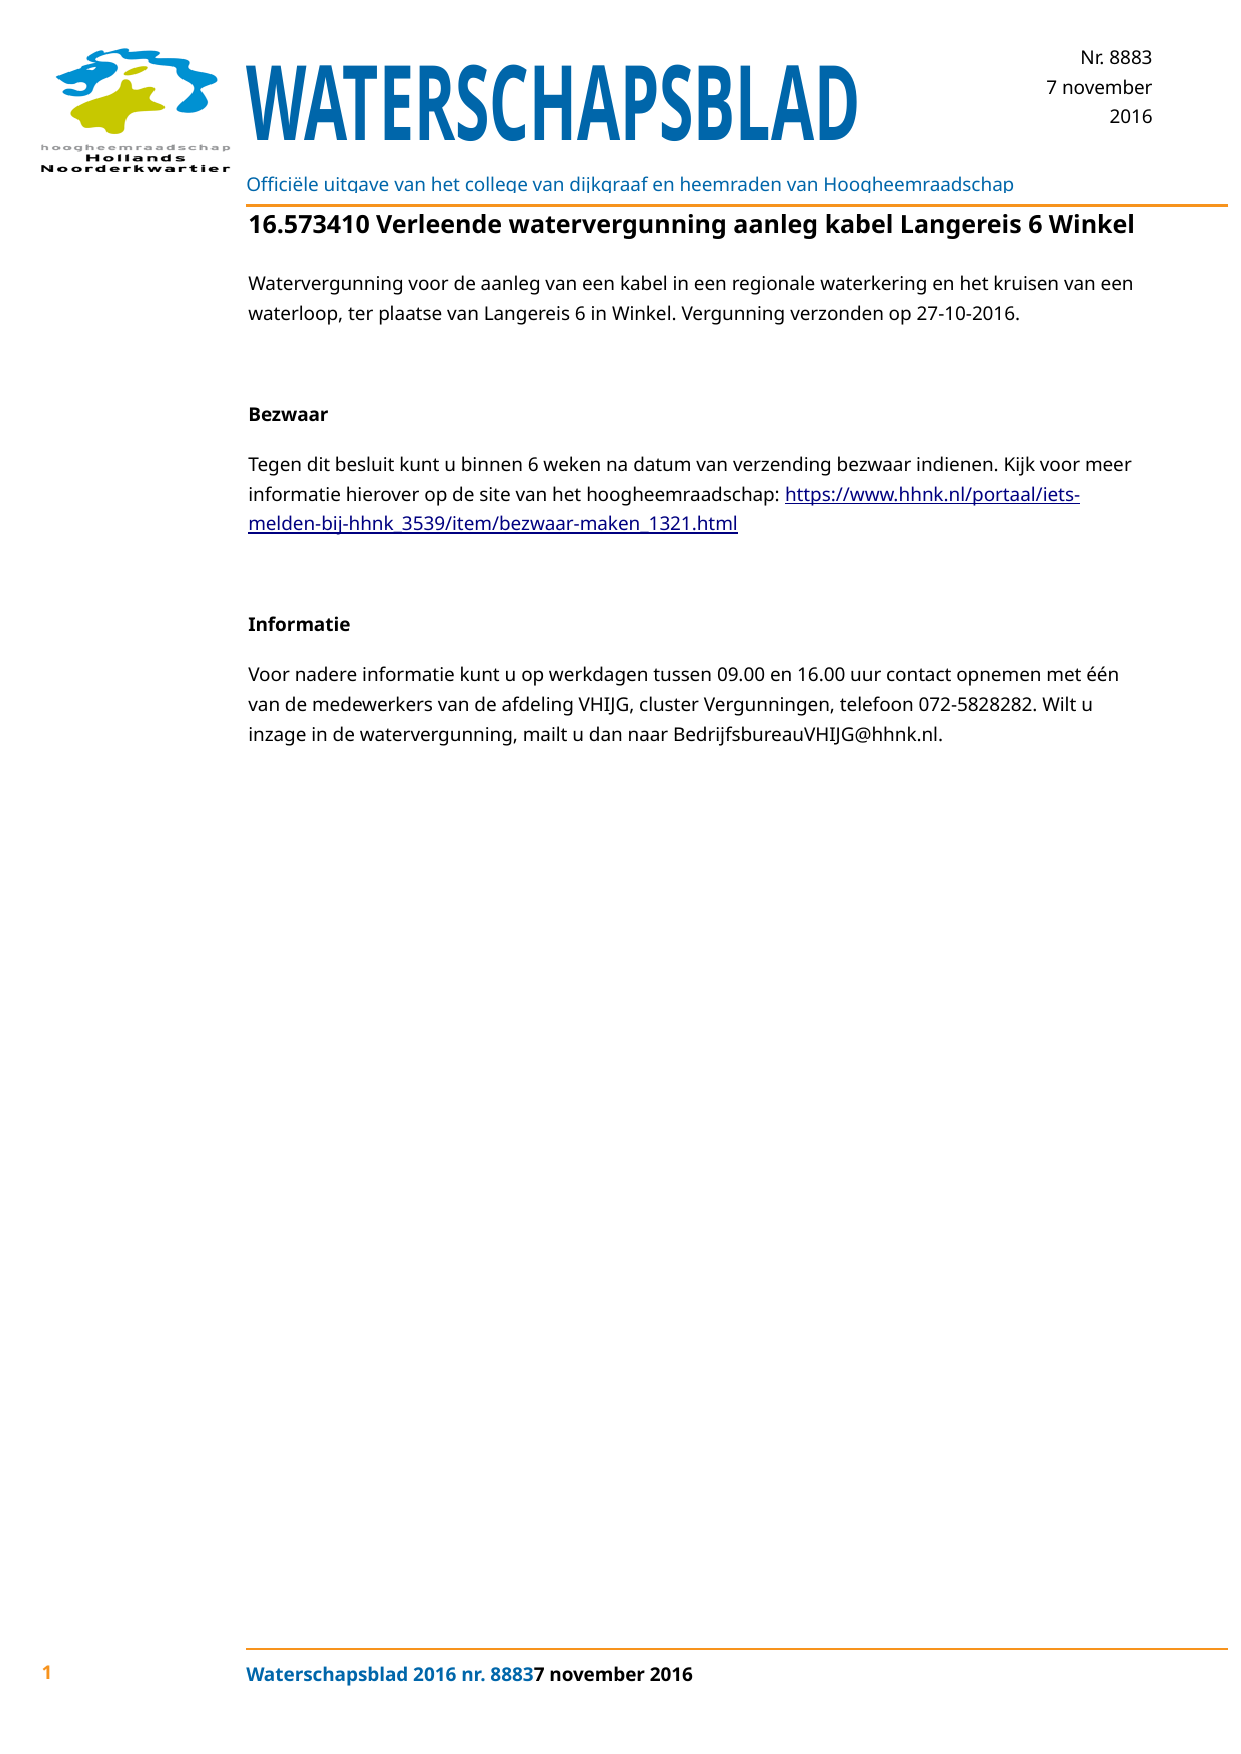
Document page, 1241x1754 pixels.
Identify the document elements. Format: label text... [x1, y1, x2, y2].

text Informatie [248, 611, 1152, 637]
text Watervergunning voor de aanleg van een kabel in een regionale waterkering en het kruisen van een waterloop, ter plaatse van Langereis 6 in Winkel. Vergunning verzonden op 27-10-2016. [248, 270, 1152, 326]
text 16.573410 Verleende watervergunning aanleg kabel Langereis 6 Winkel [248, 207, 1152, 241]
text Tegen dit besluit kunt u binnen 6 weken na datum van verzending bezwaar indienen. Kijk voor meer informatie hierover op de site van het hoogheemraadschap: https://www.hhnk.nl/portaal/iets-melden-bij-hhnk_3539/item/bezwaar-maken_1321.html [248, 451, 1152, 536]
text Voor nadere informatie kunt u op werkdagen tussen 09.00 en 16.00 uur contact opnemen met één van de medewerkers van de afdeling VHIJG, cluster Vergunningen, telefoon 072-5828282. Wilt u inzage in de watervergunning, mailt u dan naar BedrijfsbureauVHIJG@hhnk.nl. [248, 662, 1152, 746]
picture [41, 47, 231, 172]
text Bezwaar [248, 401, 1152, 426]
